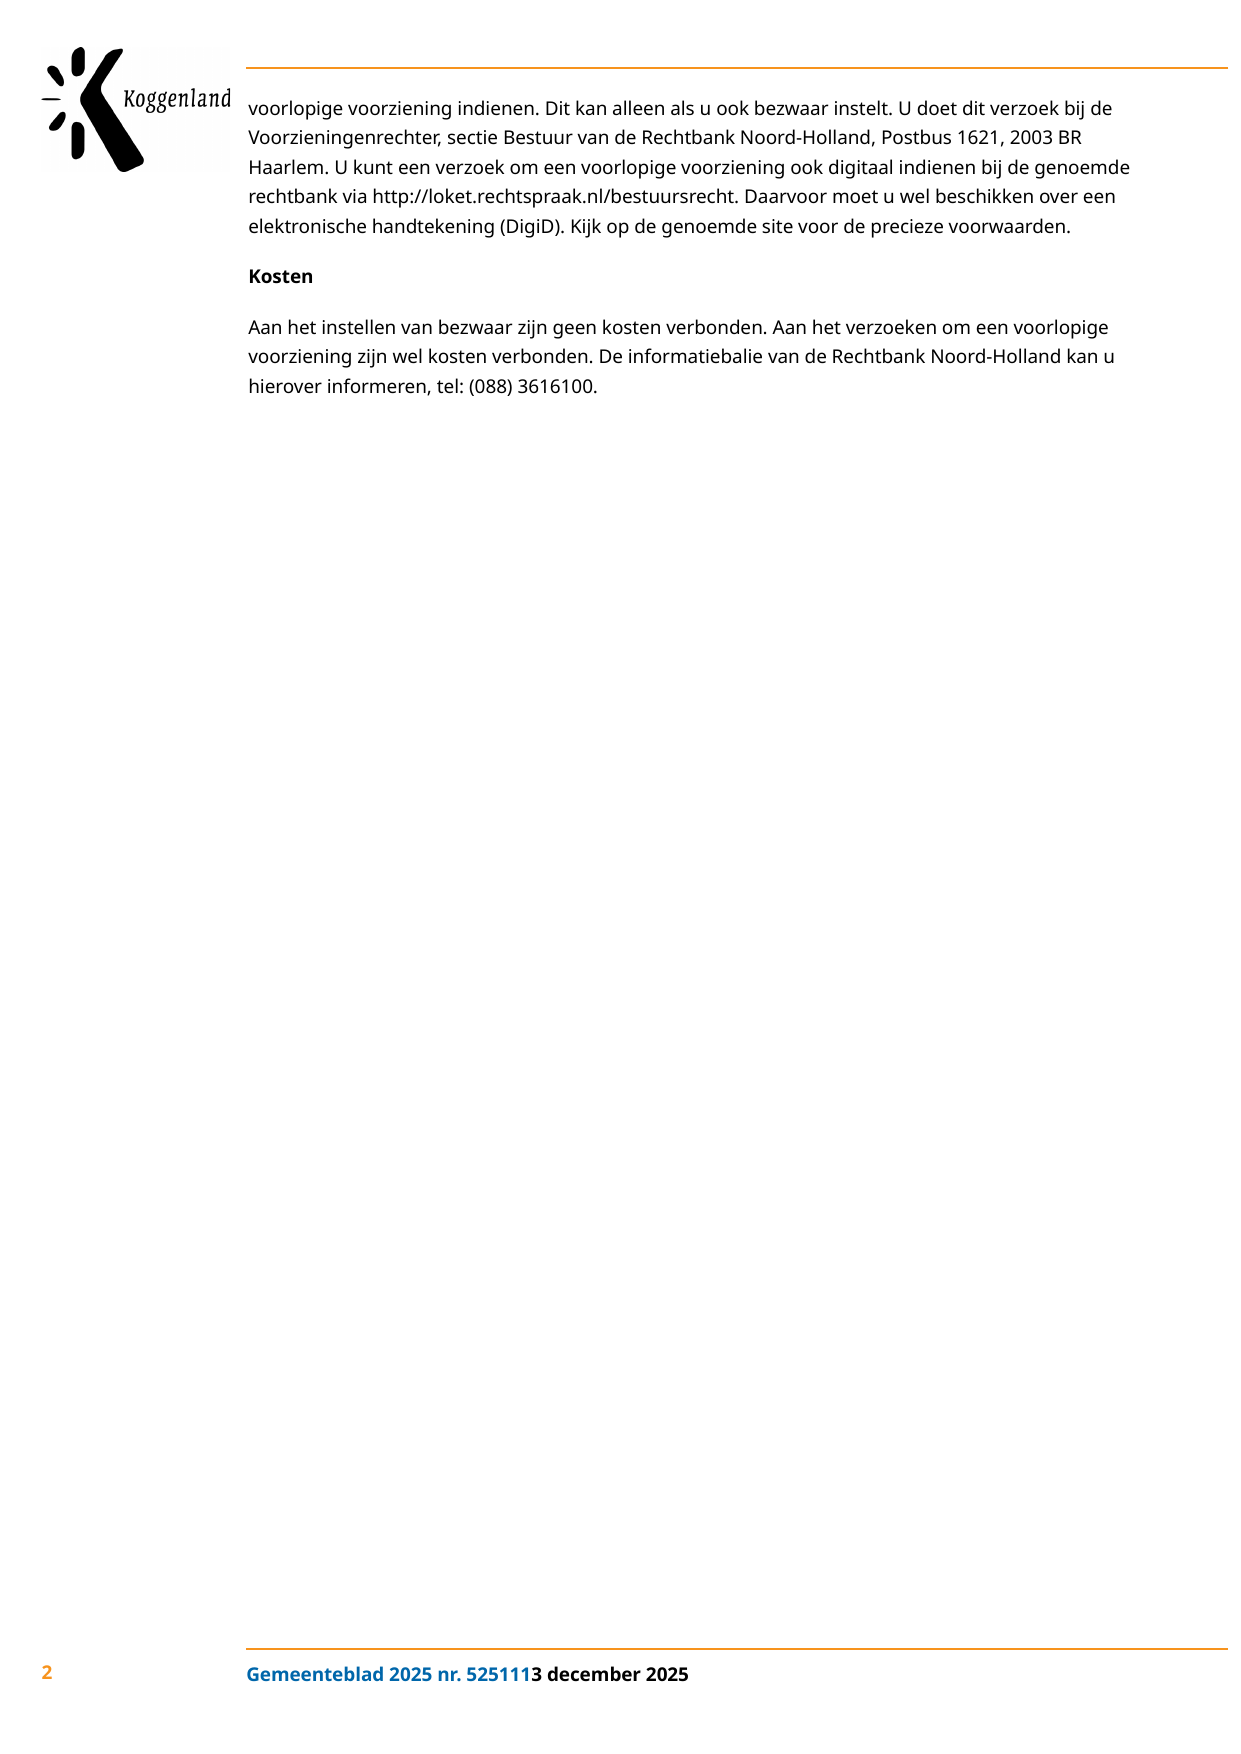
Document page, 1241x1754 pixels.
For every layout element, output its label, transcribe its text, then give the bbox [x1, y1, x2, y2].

picture [41, 47, 231, 172]
text Aan het instellen van bezwaar zijn geen kosten verbonden. Aan het verzoeken om een voorlopige voorziening zijn wel kosten verbonden. De informatiebalie van de Rechtbank Noord-Holland kan u hierover informeren, tel: (088) 3616100. [248, 314, 1152, 399]
text Kosten [248, 263, 1152, 289]
text voorlopige voorziening indienen. Dit kan alleen als u ook bezwaar instelt. U doet dit verzoek bij de Voorzieningenrechter, sectie Bestuur van de Rechtbank Noord-Holland, Postbus 1621, 2003 BR Haarlem. U kunt een verzoek om een voorlopige voorziening ook digitaal indienen bij de genoemde rechtbank via http://loket.rechtspraak.nl/bestuursrecht. Daarvoor moet u wel beschikken over een elektronische handtekening (DigiD). Kijk op de genoemde site voor de precieze voorwaarden. [248, 95, 1152, 239]
